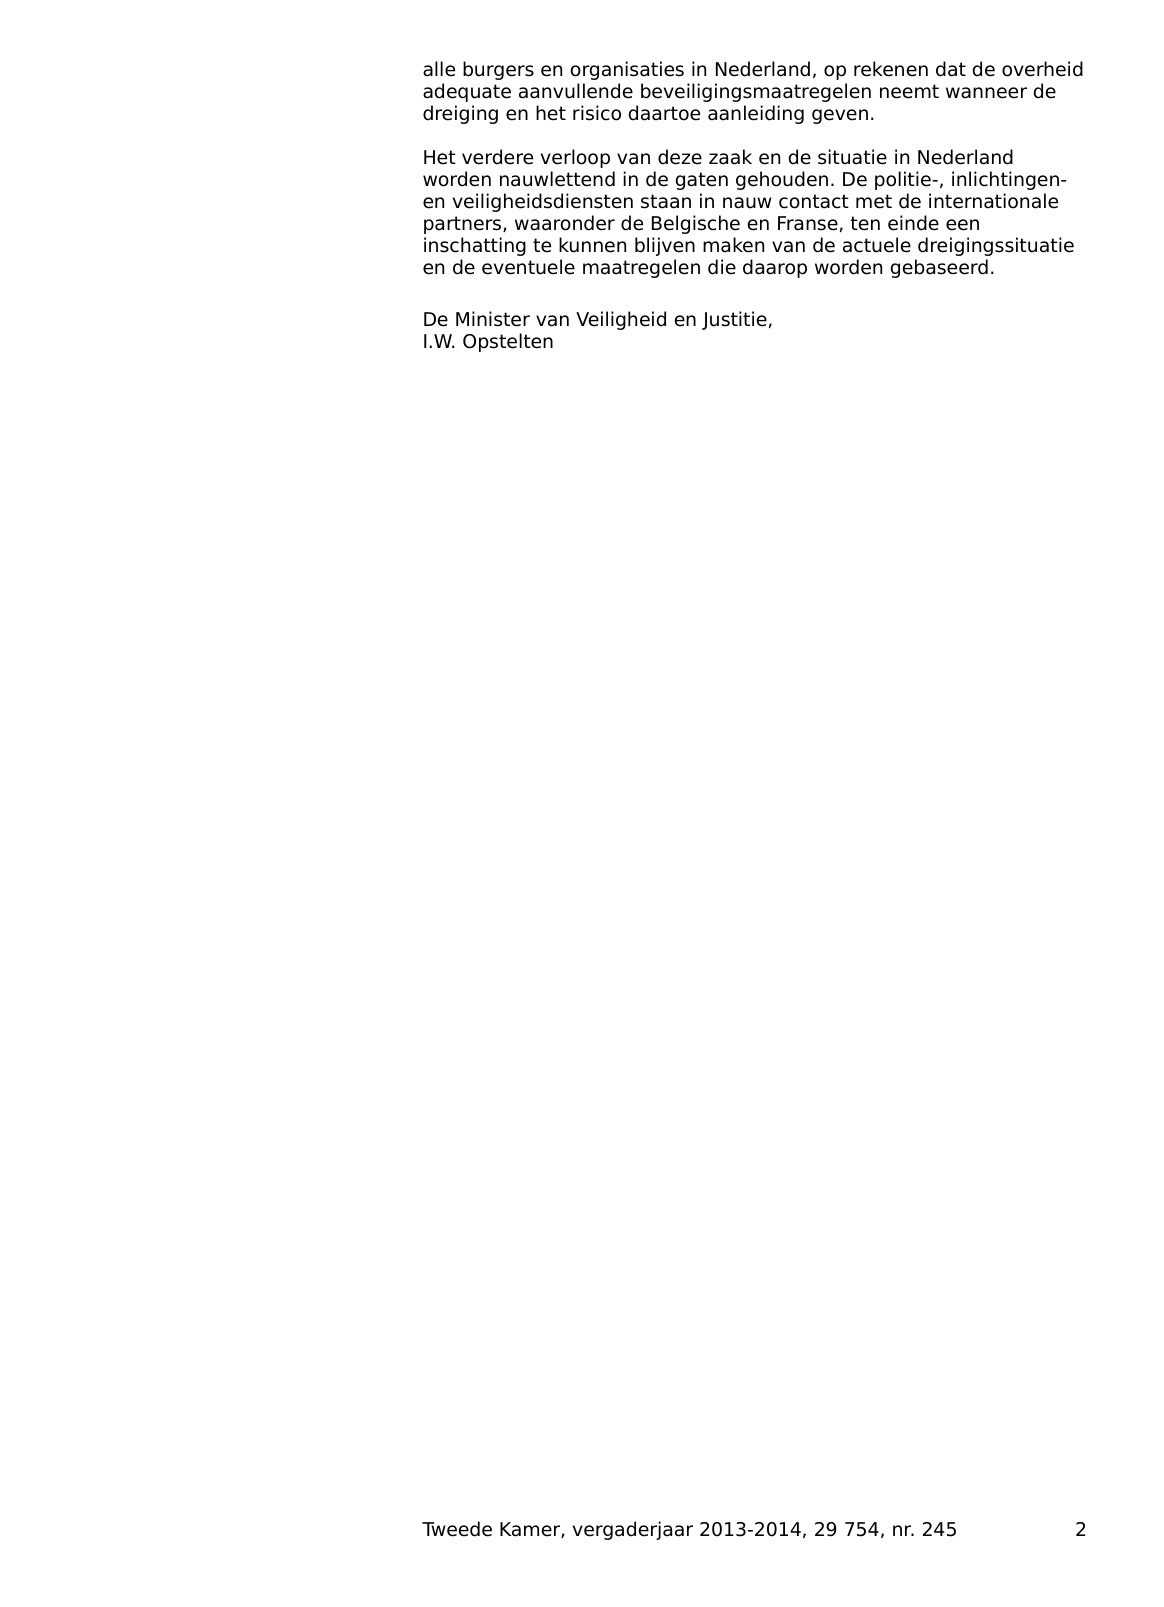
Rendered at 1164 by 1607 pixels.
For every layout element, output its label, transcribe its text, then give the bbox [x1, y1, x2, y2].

text alle burgers en organisaties in Nederland, op rekenen dat de overheid adequate aanvullende beveiligingsmaatregelen neemt wanneer de dreiging en het risico daartoe aanleiding geven. [422, 59, 1087, 125]
text Het verdere verloop van deze zaak en de situatie in Nederland worden nauwlettend in de gaten gehouden. De politie-, inlichtingen- en veiligheidsdiensten staan in nauw contact met de internationale partners, waaronder de Belgische en Franse, ten einde een inschatting te kunnen blijven maken van de actuele dreigingssituatie en de eventuele maatregelen die daarop worden gebaseerd. [422, 147, 1087, 279]
text De Minister van Veiligheid en Justitie, I.W. Opstelten [422, 309, 1087, 353]
